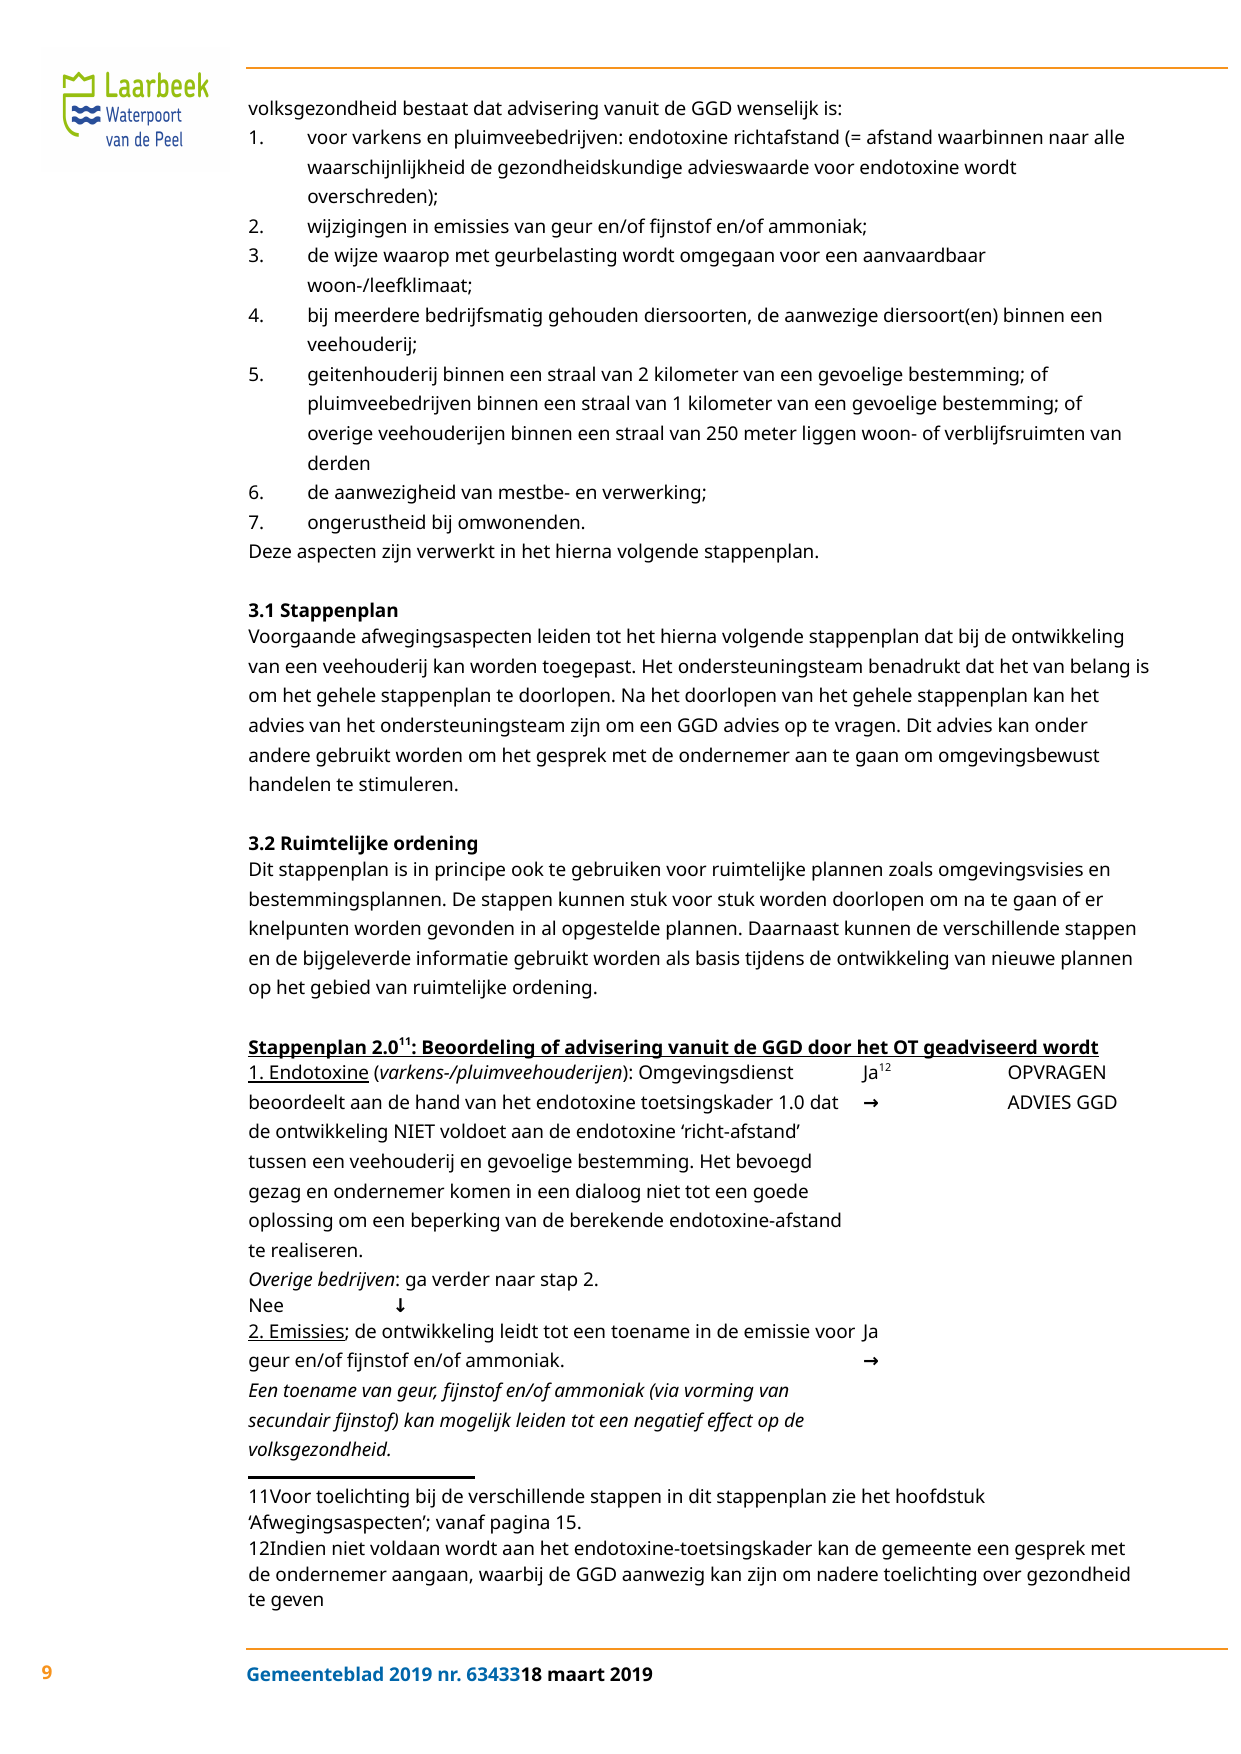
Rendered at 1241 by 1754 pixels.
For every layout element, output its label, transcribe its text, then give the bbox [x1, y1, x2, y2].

text Dit stappenplan is in principe ook te gebruiken voor ruimtelijke plannen zoals omgevingsvisies en bestemmingsplannen. De stappen kunnen stuk voor stuk worden doorlopen om na te gaan of er knelpunten worden gevonden in al opgestelde plannen. Daarnaast kunnen de verschillende stappen en de bijgeleverde informatie gebruikt worden als basis tijdens de ontwikkeling van nieuwe plannen op het gebied van ruimtelijke ordening. [248, 856, 1152, 1000]
list bij meerdere bedrijfsmatig gehouden diersoorten, de aanwezige diersoort(en) binnen een veehouderij; [248, 302, 1152, 357]
table_header Stappenplan 2.0: Beoordeling of advisering vanuit de GGD door het OT geadviseerd wordt [248, 1034, 1152, 1059]
table_cell Ja → [863, 1318, 1007, 1462]
list de aanwezigheid van mestbe- en verwerking; [248, 479, 1152, 505]
table_cell 2. Emissies; de ontwikkeling leidt tot een toename in de emissie voor geur en/of fijnstof en/of ammoniak. Een toename van geur, fijnstof en/of ammoniak (via vorming van secundair fijnstof) kan mogelijk leiden tot een negatief effect op de volksgezondheid. [248, 1318, 863, 1462]
text Deze aspecten zijn verwerkt in het hierna volgende stappenplan. [248, 538, 1152, 564]
text volksgezondheid bestaat dat advisering vanuit de GGD wenselijk is: [248, 95, 1152, 121]
list de wijze waarop met geurbelasting wordt omgegaan voor een aanvaardbaar woon-/leefklimaat; [248, 243, 1152, 298]
text 3.2 Ruimtelijke ordening [248, 831, 1152, 856]
table_cell ↓ [392, 1293, 863, 1318]
table_cell Ja → [863, 1060, 1007, 1292]
list voor varkens en pluimveebedrijven: endotoxine richtafstand (= afstand waarbinnen naar alle waarschijnlijkheid de gezondheidskundige advieswaarde voor endotoxine wordt overschreden); [248, 124, 1152, 209]
text 3.1 Stappenplan [248, 598, 1152, 623]
list geitenhouderij binnen een straal van 2 kilometer van een gevoelige bestemming; of pluimveebedrijven binnen een straal van 1 kilometer van een gevoelige bestemming; of overige veehouderijen binnen een straal van 250 meter liggen woon- of verblijfsruimten van derden [248, 361, 1152, 476]
table_cell [863, 1293, 1007, 1318]
list ongerustheid bij omwonenden. [248, 509, 1152, 535]
table_cell 1. Endotoxine (varkens-/pluimveehouderijen): Omgevingsdienst beoordeelt aan de hand van het endotoxine toetsingskader 1.0 dat de ontwikkeling NIET voldoet aan de endotoxine ‘richt-afstand’ tussen een veehouderij en gevoelige bestemming. Het bevoegd gezag en ondernemer komen in een dialoog niet tot een goede oplossing om een beperking van de berekende endotoxine-afstand te realiseren. Overige bedrijven: ga verder naar stap 2. [248, 1060, 863, 1292]
table_cell Nee [248, 1293, 392, 1318]
table_cell OPVRAGEN ADVIES GGD [1007, 1060, 1152, 1462]
picture [41, 47, 231, 172]
text Voorgaande afwegingsaspecten leiden tot het hierna volgende stappenplan dat bij de ontwikkeling van een veehouderij kan worden toegepast. Het ondersteuningsteam benadrukt dat het van belang is om het gehele stappenplan te doorlopen. Na het doorlopen van het gehele stappenplan kan het advies van het ondersteuningsteam zijn om een GGD advies op te vragen. Dit advies kan onder andere gebruikt worden om het gesprek met de ondernemer aan te gaan om omgevingsbewust handelen te stimuleren. [248, 623, 1152, 797]
list wijzigingen in emissies van geur en/of fijnstof en/of ammoniak; [248, 213, 1152, 239]
